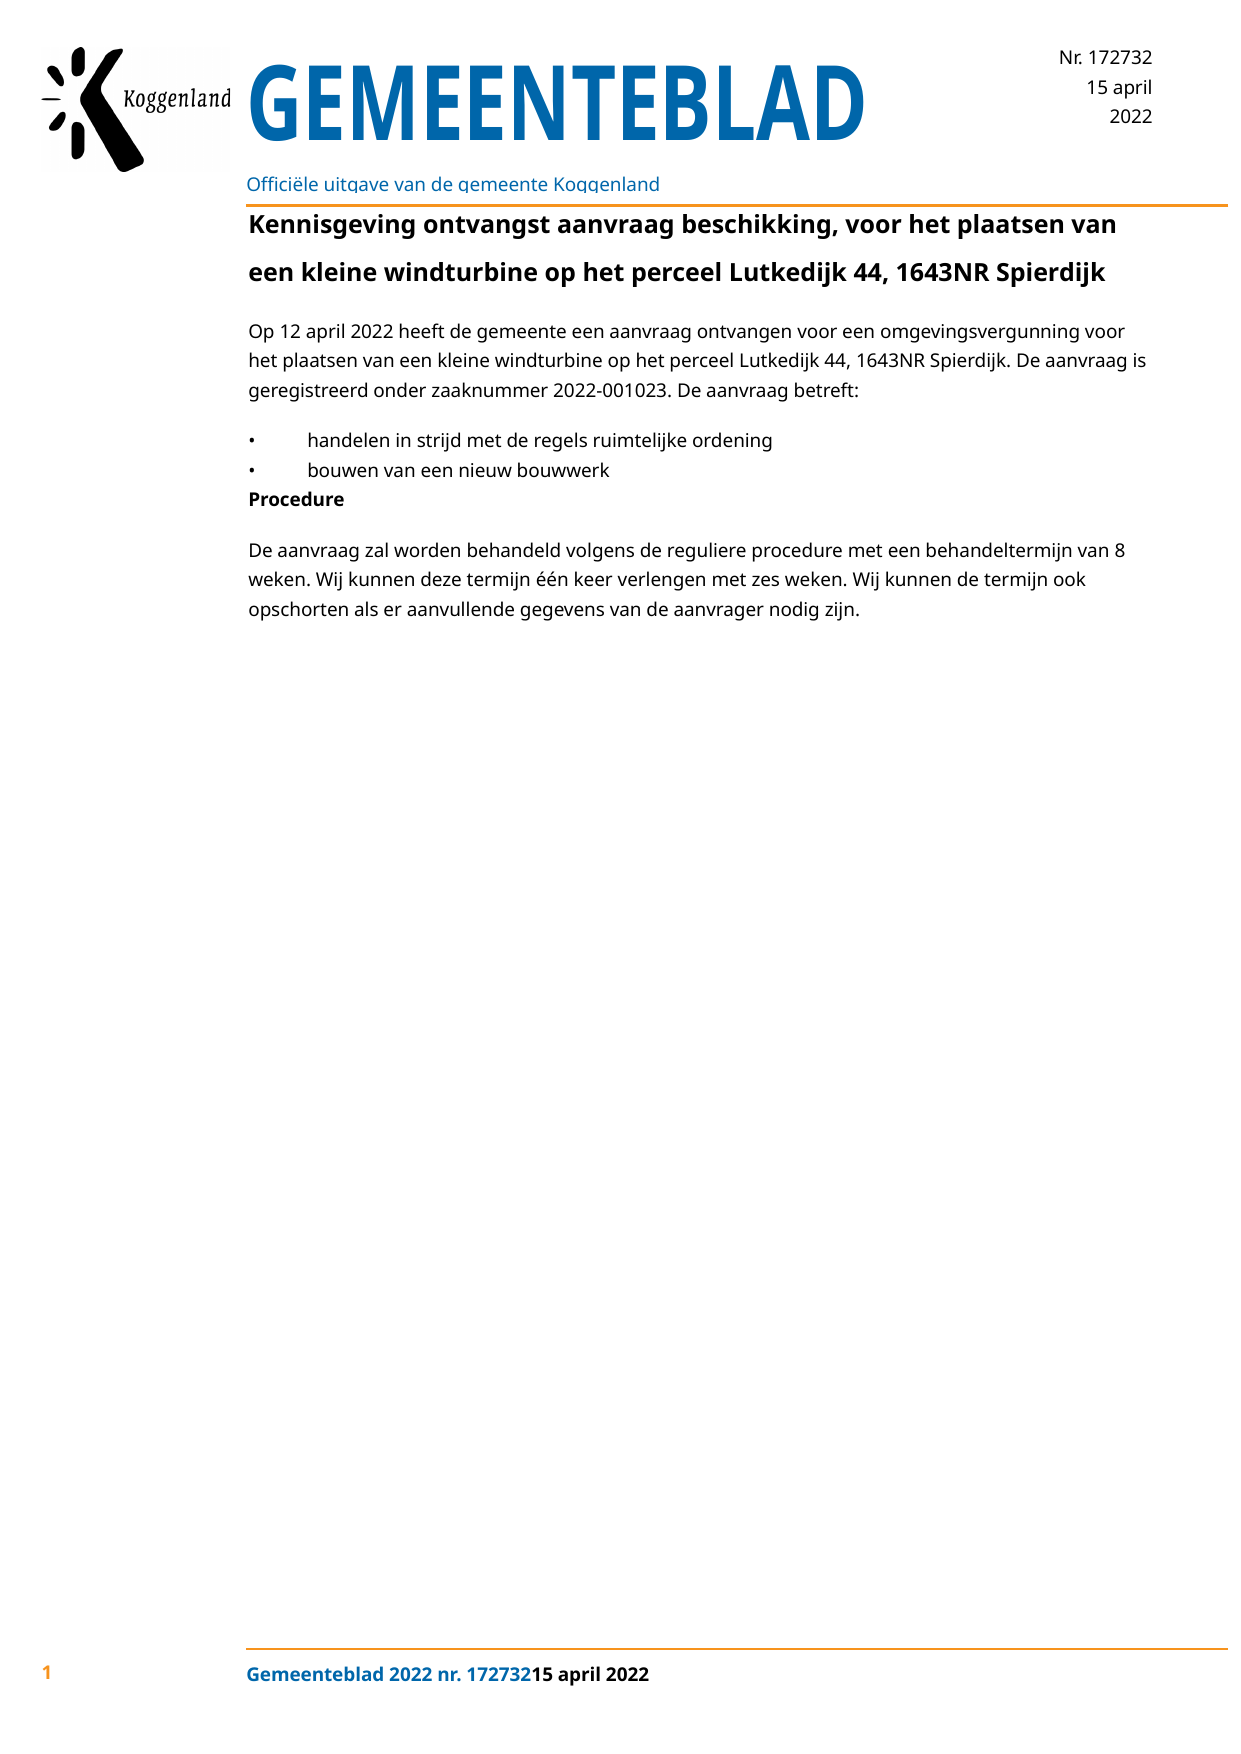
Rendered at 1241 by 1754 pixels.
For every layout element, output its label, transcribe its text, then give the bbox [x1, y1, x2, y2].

text Procedure [248, 487, 1152, 512]
text Kennisgeving ontvangst aanvraag beschikking, voor het plaatsen van een kleine windturbine op het perceel Lutkedijk 44, 1643NR Spierdijk [248, 207, 1152, 288]
list handelen in strijd met de regels ruimtelijke ordening [248, 427, 1152, 453]
text Op 12 april 2022 heeft de gemeente een aanvraag ontvangen voor een omgevingsvergunning voor het plaatsen van een kleine windturbine op het perceel Lutkedijk 44, 1643NR Spierdijk. De aanvraag is geregistreerd onder zaaknummer 2022-001023. De aanvraag betreft: [248, 318, 1152, 403]
text De aanvraag zal worden behandeld volgens de reguliere procedure met een behandeltermijn van 8 weken. Wij kunnen deze termijn één keer verlengen met zes weken. Wij kunnen de termijn ook opschorten als er aanvullende gegevens van de aanvrager nodig zijn. [248, 537, 1152, 622]
picture [41, 47, 231, 172]
list bouwen van een nieuw bouwwerk [248, 457, 1152, 483]
